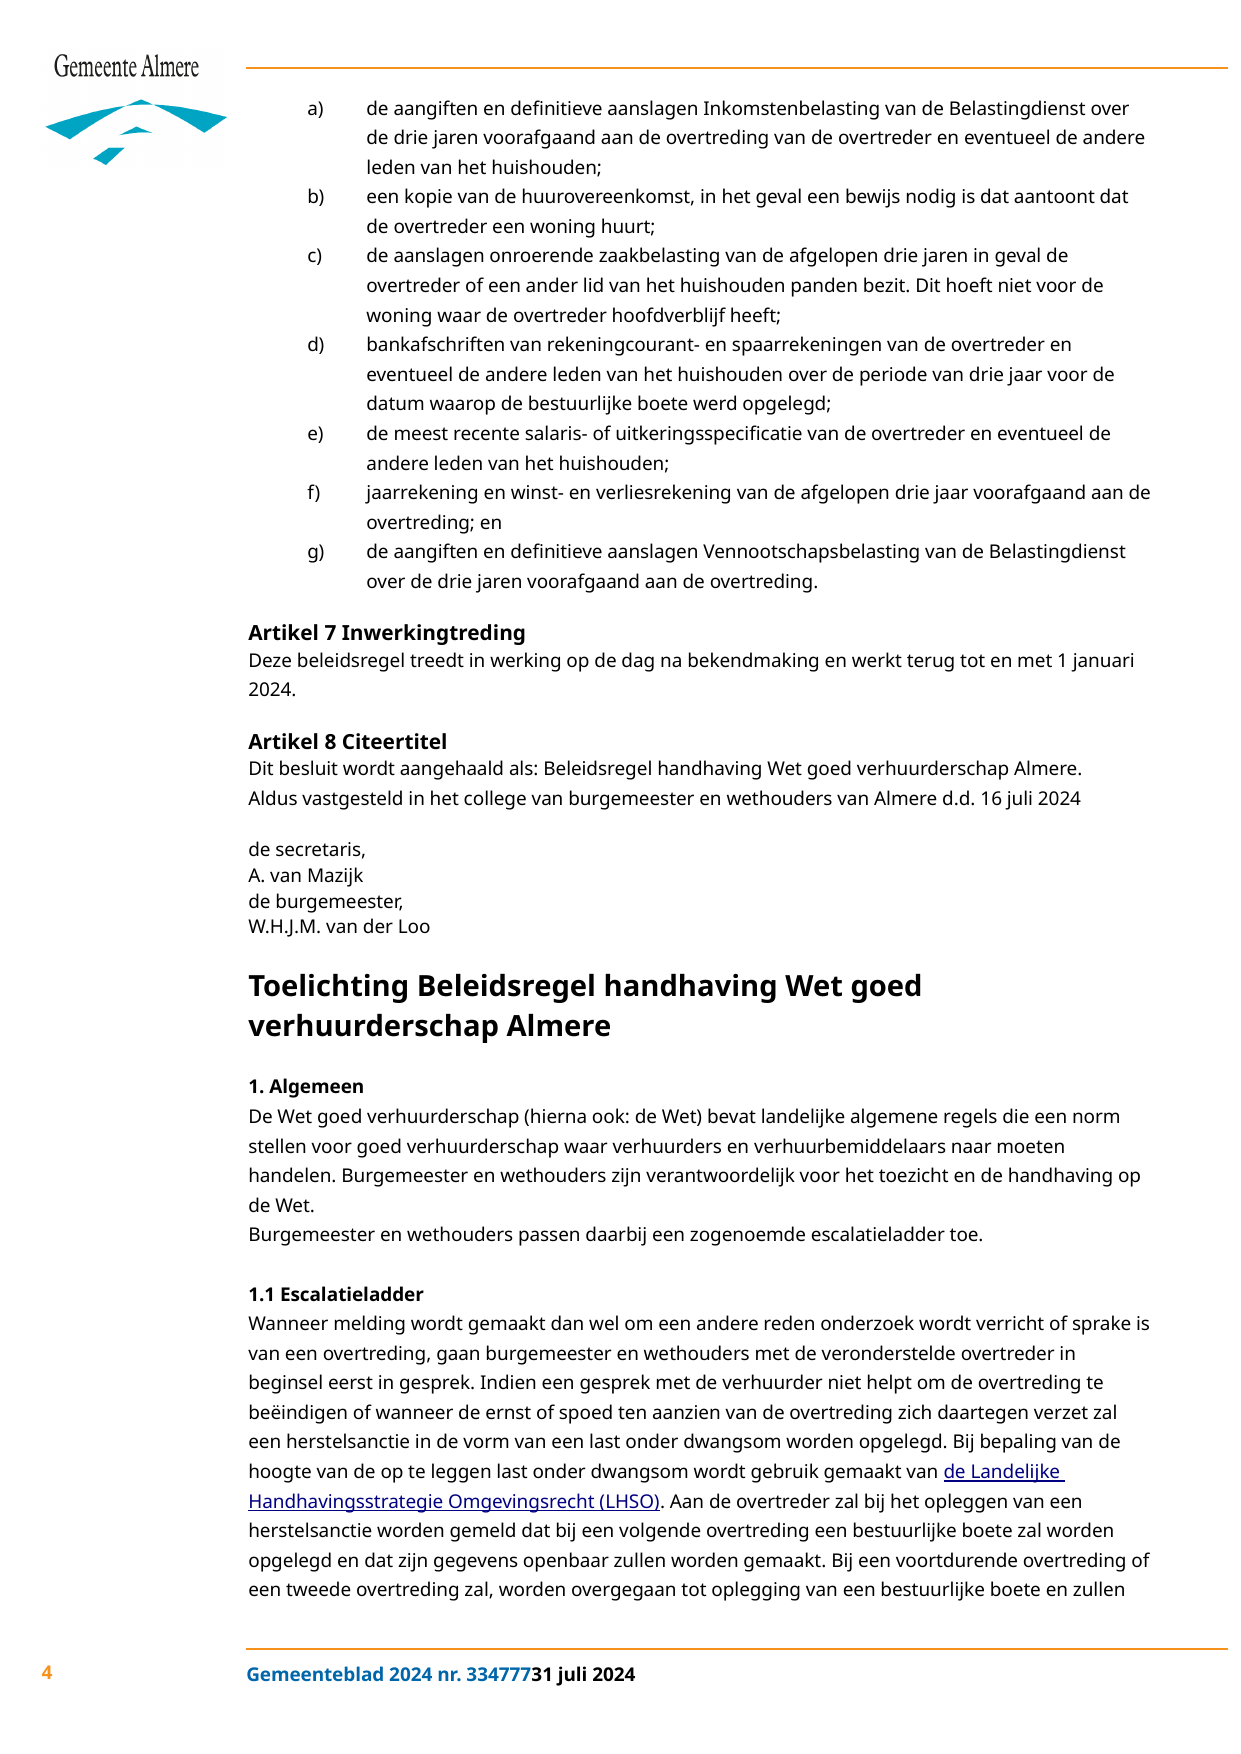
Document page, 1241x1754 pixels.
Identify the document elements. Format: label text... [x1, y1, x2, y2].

text A. van Mazijk [248, 862, 1152, 888]
text Deze beleidsregel treedt in werking op de dag na bekendmaking en werkt terug tot en met 1 januari 2024. [248, 647, 1152, 702]
list bankafschriften van rekeningcourant- en spaarrekeningen van de overtreder en eventueel de andere leden van het huishouden over de periode van drie jaar voor de datum waarop de bestuurlijke boete werd opgelegd; [307, 331, 1152, 416]
text Artikel 7 Inwerkingtreding [248, 618, 1152, 647]
text De Wet goed verhuurderschap (hierna ook: de Wet) bevat landelijke algemene regels die een norm stellen voor goed verhuurderschap waar verhuurders en verhuurbemiddelaars naar moeten handelen. Burgemeester en wethouders zijn verantwoordelijk voor het toezicht en de handhaving op de Wet. [248, 1103, 1152, 1218]
text Burgemeester en wethouders passen daarbij een zogenoemde escalatieladder toe. [248, 1222, 1152, 1247]
list de aangiften en definitieve aanslagen Vennootschapsbelasting van de Belastingdienst over de drie jaren voorafgaand aan de overtreding. [307, 538, 1152, 594]
text W.H.J.M. van der Loo [248, 914, 1152, 939]
text de burgemeester, [248, 888, 1152, 914]
text 1. Algemeen [248, 1074, 1152, 1099]
text Toelichting Beleidsregel handhaving Wet goed verhuurderschap Almere [248, 965, 1152, 1044]
text de secretaris, [248, 836, 1152, 862]
list de meest recente salaris- of uitkeringsspecificatie van de overtreder en eventueel de andere leden van het huishouden; [307, 420, 1152, 476]
text Dit besluit wordt aangehaald als: Beleidsregel handhaving Wet goed verhuurderschap Almere. [248, 755, 1152, 781]
list een kopie van de huurovereenkomst, in het geval een bewijs nodig is dat aantoont dat de overtreder een woning huurt; [307, 183, 1152, 239]
list jaarrekening en winst- en verliesrekening van de afgelopen drie jaar voorafgaand aan de overtreding; en [307, 479, 1152, 535]
list de aanslagen onroerende zaakbelasting van de afgelopen drie jaren in geval de overtreder of een ander lid van het huishouden panden bezit. Dit hoeft niet voor de woning waar de overtreder hoofdverblijf heeft; [307, 243, 1152, 328]
list de aangiften en definitieve aanslagen Inkomstenbelasting van de Belastingdienst over de drie jaren voorafgaand aan de overtreding van de overtreder en eventueel de andere leden van het huishouden; [307, 95, 1152, 180]
text 1.1 Escalatieladder [248, 1281, 1152, 1306]
text Aldus vastgesteld in het college van burgemeester en wethouders van Almere d.d. 16 juli 2024 [248, 785, 1152, 811]
text Artikel 8 Citeertitel [248, 727, 1152, 755]
text Wanneer melding wordt gemaakt dan wel om een andere reden onderzoek wordt verricht of sprake is van een overtreding, gaan burgemeester en wethouders met de veronderstelde overtreder in beginsel eerst in gesprek. Indien een gesprek met de verhuurder niet helpt om de overtreding te beëindigen of wanneer de ernst of spoed ten aanzien van de overtreding zich daartegen verzet zal een herstelsanctie in de vorm van een last onder dwangsom worden opgelegd. Bij bepaling van de hoogte van de op te leggen last onder dwangsom wordt gebruik gemaakt van de Landelijke Handhavingsstrategie Omgevingsrecht (LHSO). Aan de overtreder zal bij het opleggen van een herstelsanctie worden gemeld dat bij een volgende overtreding een bestuurlijke boete zal worden opgelegd en dat zijn gegevens openbaar zullen worden gemaakt. Bij een voortdurende overtreding of een tweede overtreding zal, worden overgegaan tot oplegging van een bestuurlijke boete en zullen [248, 1310, 1152, 1602]
picture [41, 47, 231, 172]
